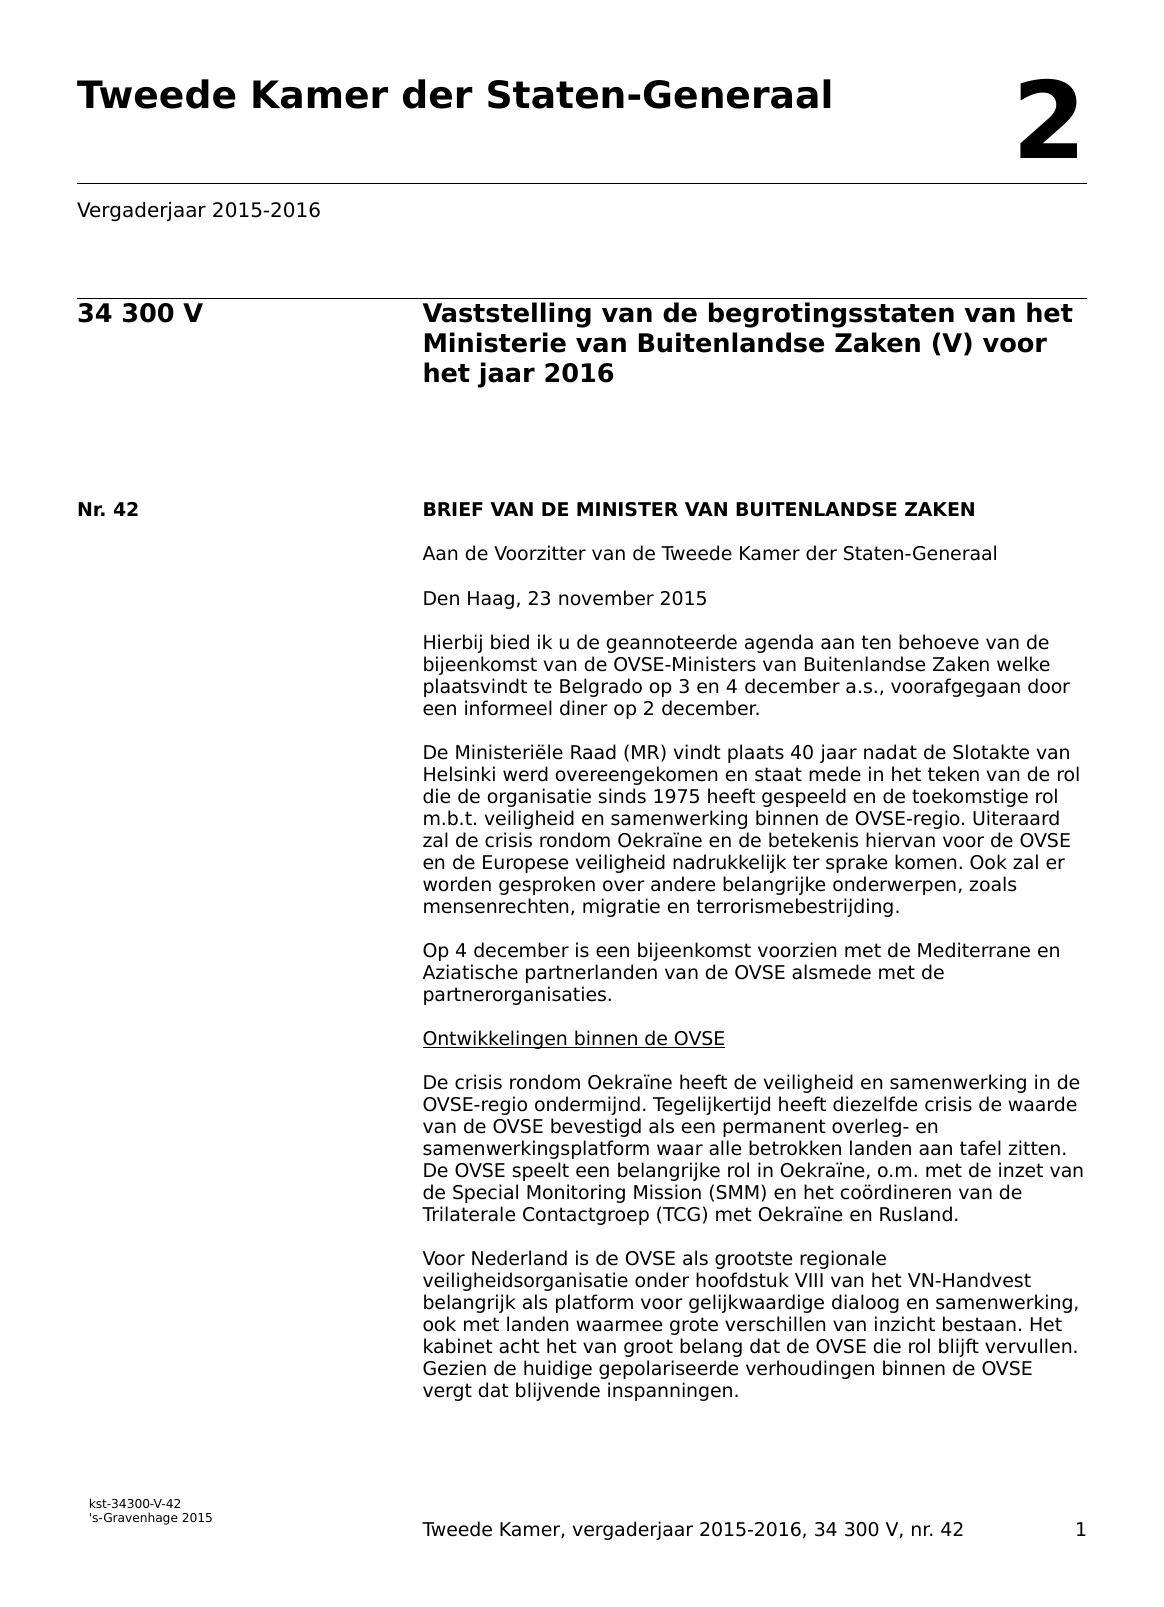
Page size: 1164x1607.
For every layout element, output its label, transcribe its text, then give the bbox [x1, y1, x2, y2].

text Den Haag, 23 november 2015 [422, 587, 1087, 609]
table_cell Vergaderjaar 2015-2016 [77, 184, 1087, 298]
text Op 4 december is een bijeenkomst voorzien met de Mediterrane en Aziatische partnerlanden van de OVSE alsmede met de partnerorganisaties. [422, 940, 1087, 1006]
table_header 2 [886, 59, 1087, 183]
subtitle 34 300 V Vaststelling van de begrotingsstaten van het Ministerie van Buitenlandse Zaken (V) voor het jaar 2016 [77, 299, 1087, 388]
text Voor Nederland is de OVSE als grootste regionale veiligheidsorganisatie onder hoofdstuk VIII van het VN-Handvest belangrijk als platform voor gelijkwaardige dialoog en samenwerking, ook met landen waarmee grote verschillen van inzicht bestaan. Het kabinet acht het van groot belang dat de OVSE die rol blijft vervullen. Gezien de huidige gepolariseerde verhoudingen binnen de OVSE vergt dat blijvende inspanningen. [422, 1248, 1087, 1402]
text De Ministeriële Raad (MR) vindt plaats 40 jaar nadat de Slotakte van Helsinki werd overeengekomen en staat mede in het teken van de rol die de organisatie sinds 1975 heeft gespeeld en de toekomstige rol m.b.t. veiligheid en samenwerking binnen de OVSE-regio. Uiteraard zal de crisis rondom Oekraïne en de betekenis hiervan voor de OVSE en de Europese veiligheid nadrukkelijk ter sprake komen. Ook zal er worden gesproken over andere belangrijke onderwerpen, zoals mensenrechten, migratie en terrorismebestrijding. [422, 742, 1087, 917]
subtitle Ontwikkelingen binnen de OVSE [422, 1028, 1087, 1050]
text 's-Gravenhage 2015 [88, 1511, 323, 1525]
text kst-34300-V-42 [88, 1497, 323, 1511]
table_header Tweede Kamer der Staten-Generaal [77, 59, 886, 183]
text Aan de Voorzitter van de Tweede Kamer der Staten-Generaal [422, 543, 1087, 565]
text De crisis rondom Oekraïne heeft de veiligheid en samenwerking in de OVSE-regio ondermijnd. Tegelijkertijd heeft diezelfde crisis de waarde van de OVSE bevestigd als een permanent overleg- en samenwerkingsplatform waar alle betrokken landen aan tafel zitten. De OVSE speelt een belangrijke rol in Oekraïne, o.m. met de inzet van de Special Monitoring Mission (SMM) en het coördineren van de Trilaterale Contactgroep (TCG) met Oekraïne en Rusland. [422, 1072, 1087, 1226]
text Hierbij bied ik u de geannoteerde agenda aan ten behoeve van de bijeenkomst van de OVSE-Ministers van Buitenlandse Zaken welke plaatsvindt te Belgrado op 3 en 4 december a.s., voorafgegaan door een informeel diner op 2 december. [422, 632, 1087, 719]
subtitle Nr. 42 BRIEF VAN DE MINISTER VAN BUITENLANDSE ZAKEN [77, 499, 1087, 521]
